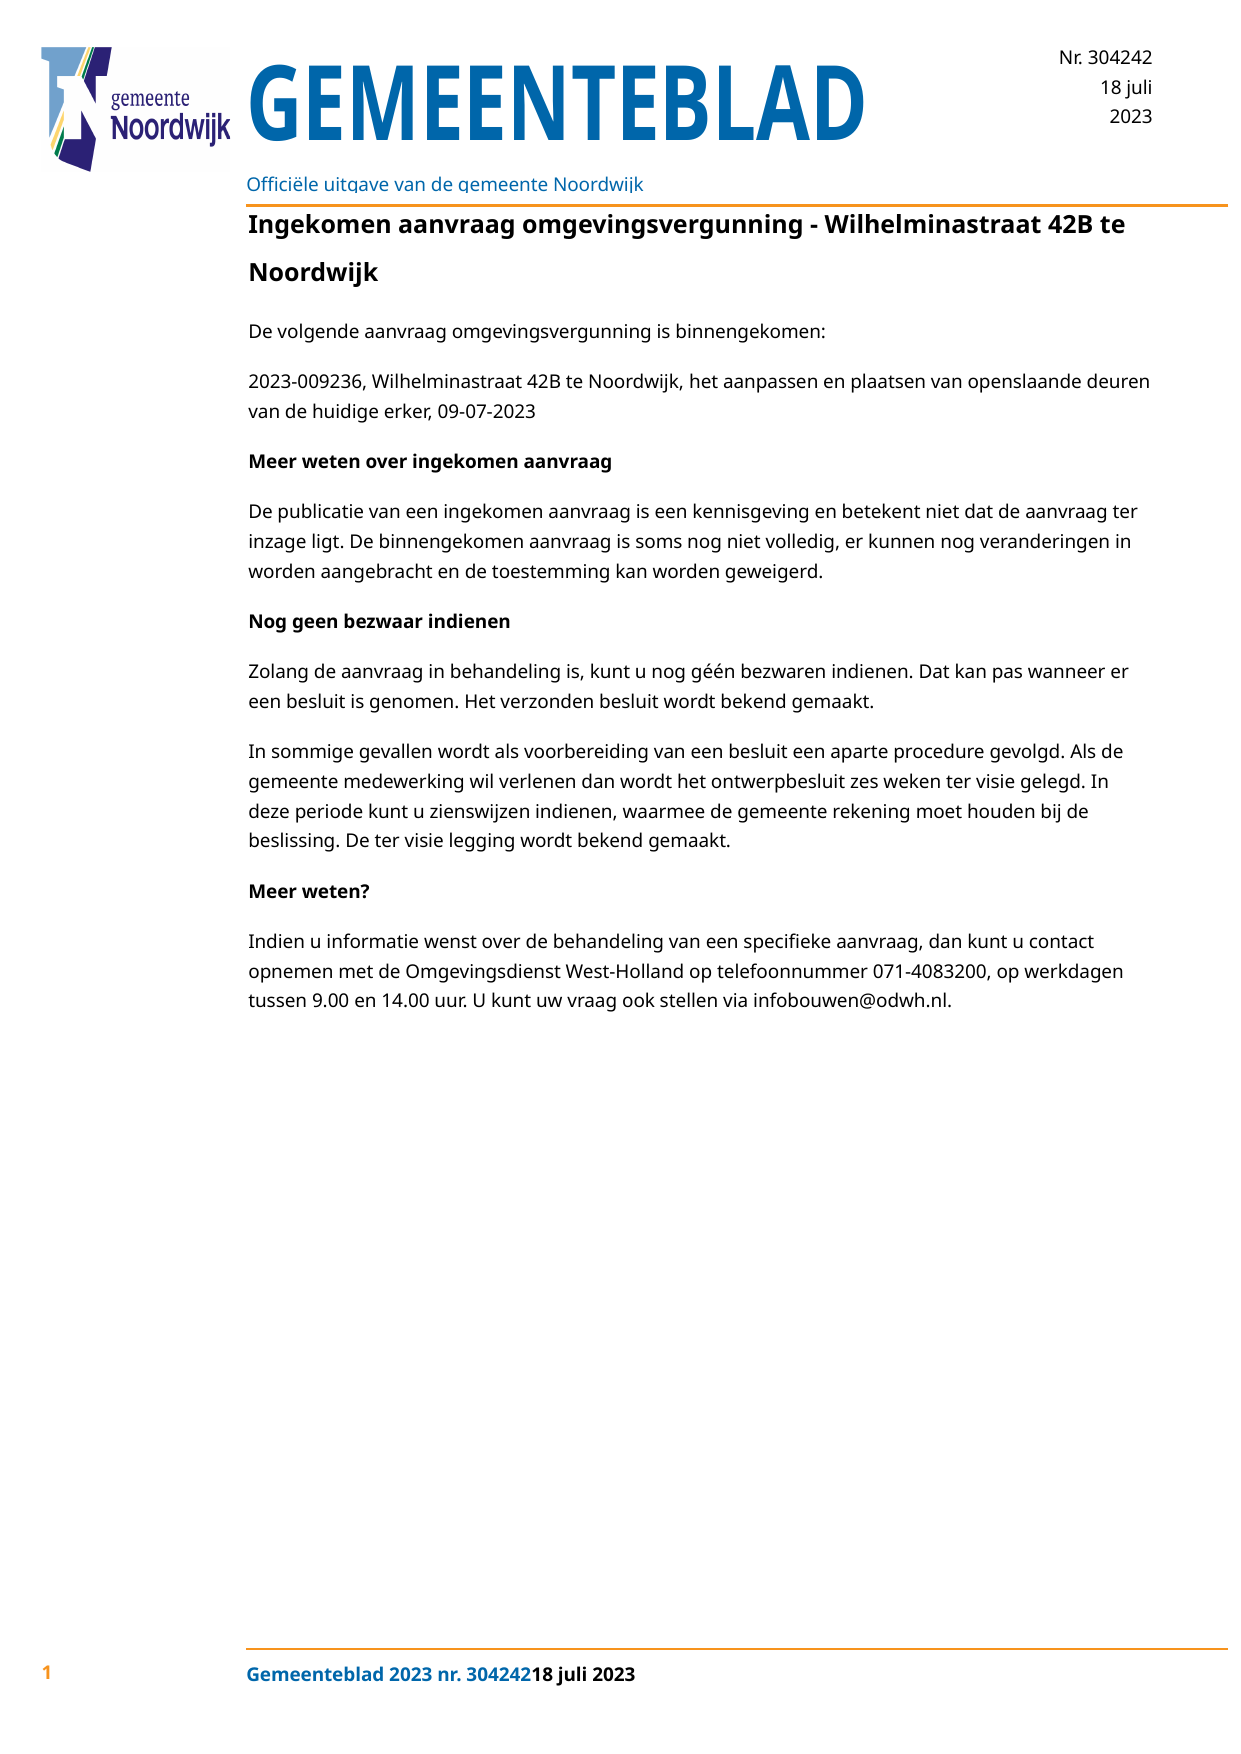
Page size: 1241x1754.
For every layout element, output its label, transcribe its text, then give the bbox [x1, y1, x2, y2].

text 2023-009236, Wilhelminastraat 42B te Noordwijk, het aanpassen en plaatsen van openslaande deuren van de huidige erker, 09-07-2023 [248, 368, 1152, 424]
text Meer weten over ingekomen aanvraag [248, 448, 1152, 474]
text Meer weten? [248, 878, 1152, 904]
text De publicatie van een ingekomen aanvraag is een kennisgeving en betekent niet dat de aanvraag ter inzage ligt. De binnengekomen aanvraag is soms nog niet volledig, er kunnen nog veranderingen in worden aangebracht en de toestemming kan worden geweigerd. [248, 499, 1152, 584]
text Zolang de aanvraag in behandeling is, kunt u nog géén bezwaren indienen. Dat kan pas wanneer er een besluit is genomen. Het verzonden besluit wordt bekend gemaakt. [248, 659, 1152, 714]
text Nog geen bezwaar indienen [248, 608, 1152, 634]
text Indien u informatie wenst over de behandeling van een specifieke aanvraag, dan kunt u contact opnemen met de Omgevingsdienst West-Holland op telefoonnummer 071-4083200, op werkdagen tussen 9.00 en 14.00 uur. U kunt uw vraag ook stellen via infobouwen@odwh.nl. [248, 928, 1152, 1013]
text In sommige gevallen wordt als voorbereiding van een besluit een aparte procedure gevolgd. Als de gemeente medewerking wil verlenen dan wordt het ontwerpbesluit zes weken ter visie gelegd. In deze periode kunt u zienswijzen indienen, waarmee de gemeente rekening moet houden bij de beslissing. De ter visie legging wordt bekend gemaakt. [248, 739, 1152, 853]
text De volgende aanvraag omgevingsvergunning is binnengekomen: [248, 318, 1152, 344]
text Ingekomen aanvraag omgevingsvergunning - Wilhelminastraat 42B te Noordwijk [248, 207, 1152, 288]
picture [41, 47, 231, 172]
